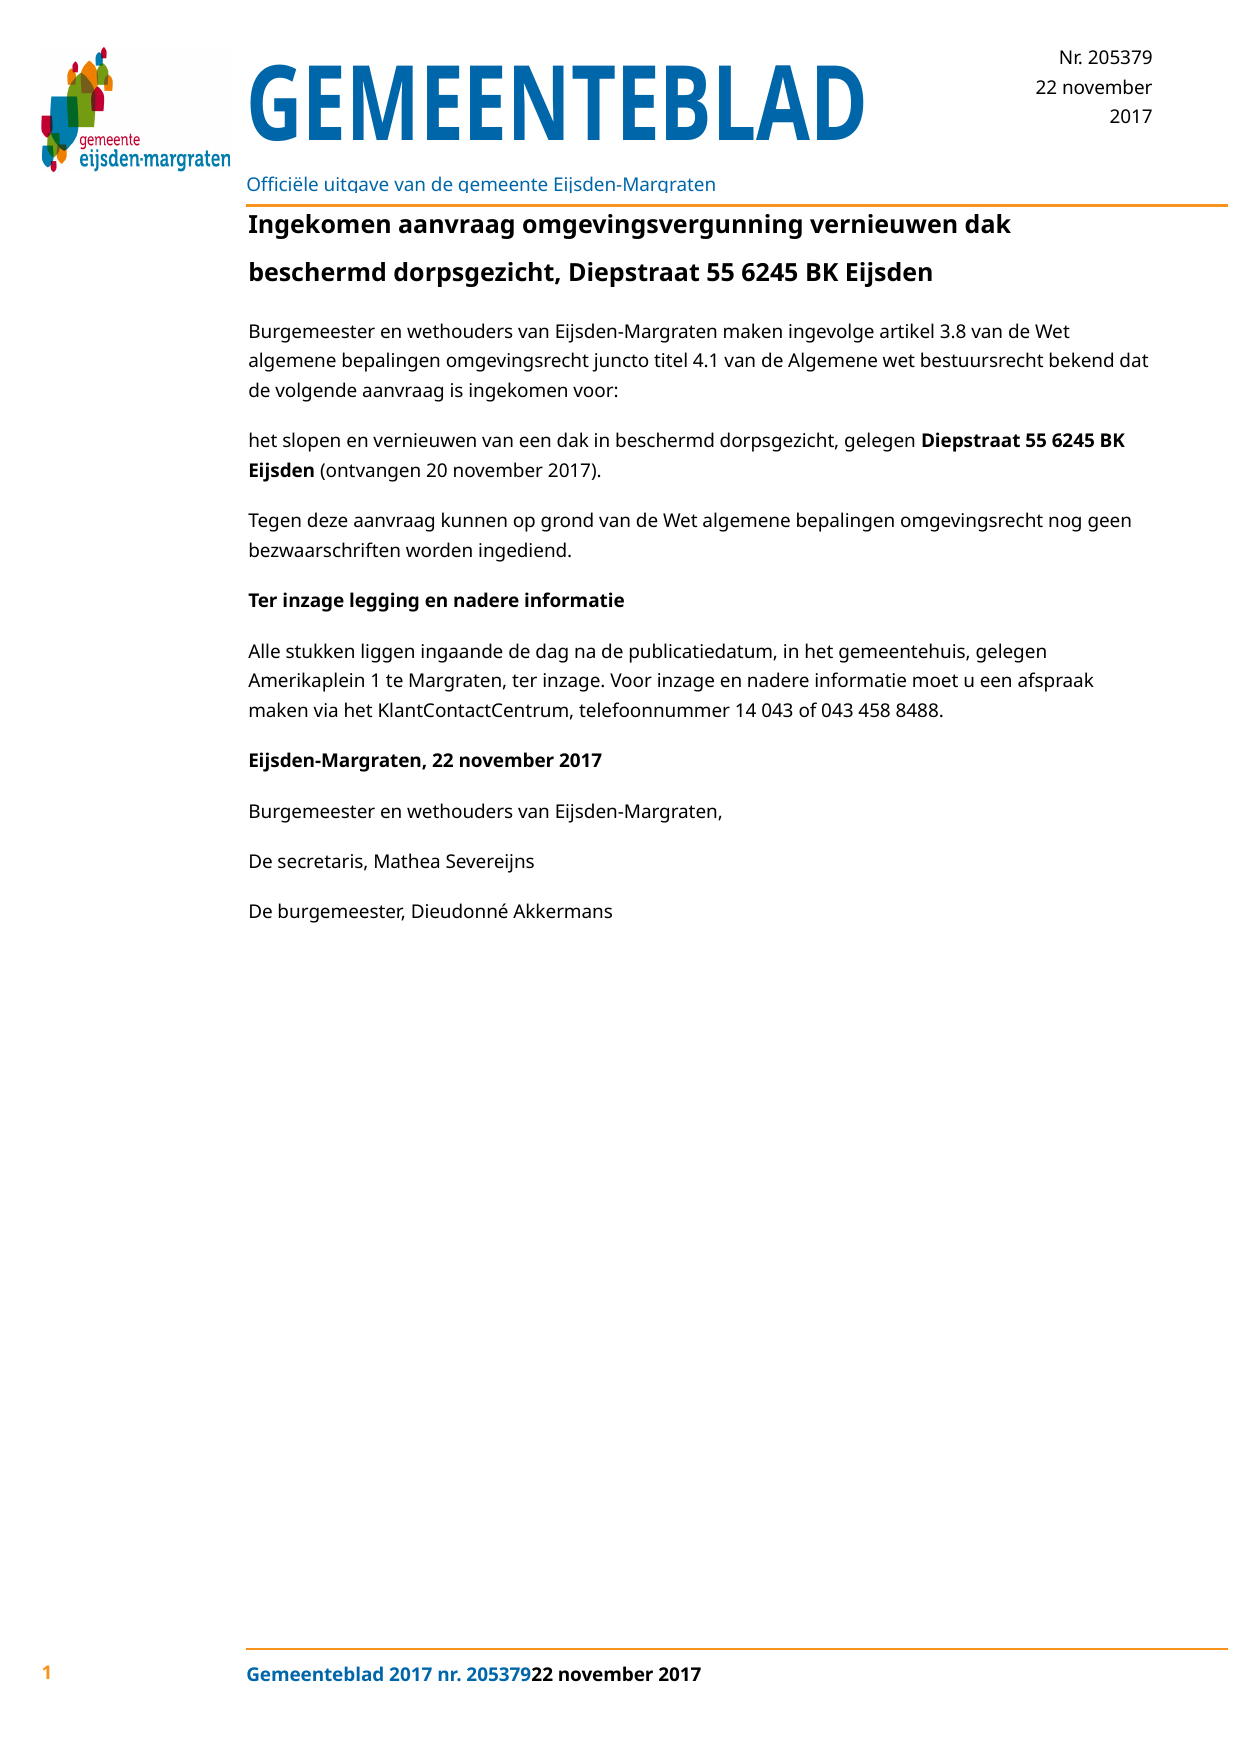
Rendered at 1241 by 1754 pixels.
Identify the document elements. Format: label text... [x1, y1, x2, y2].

text Ingekomen aanvraag omgevingsvergunning vernieuwen dak beschermd dorpsgezicht, Diepstraat 55 6245 BK Eijsden [248, 207, 1152, 288]
picture [41, 47, 231, 172]
text het slopen en vernieuwen van een dak in beschermd dorpsgezicht, gelegen Diepstraat 55 6245 BK Eijsden (ontvangen 20 november 2017). [248, 427, 1152, 483]
text De burgemeester, Dieudonné Akkermans [248, 899, 1152, 924]
text De secretaris, Mathea Severeijns [248, 848, 1152, 874]
text Eijsden-Margraten, 22 november 2017 [248, 747, 1152, 773]
text Burgemeester en wethouders van Eijsden-Margraten maken ingevolge artikel 3.8 van de Wet algemene bepalingen omgevingsrecht juncto titel 4.1 van de Algemene wet bestuursrecht bekend dat de volgende aanvraag is ingekomen voor: [248, 318, 1152, 403]
text Alle stukken liggen ingaande de dag na de publicatiedatum, in het gemeentehuis, gelegen Amerikaplein 1 te Margraten, ter inzage. Voor inzage en nadere informatie moet u een afspraak maken via het KlantContactCentrum, telefoonnummer 14 043 of 043 458 8488. [248, 638, 1152, 723]
text Tegen deze aanvraag kunnen op grond van de Wet algemene bepalingen omgevingsrecht nog geen bezwaarschriften worden ingediend. [248, 507, 1152, 563]
text Burgemeester en wethouders van Eijsden-Margraten, [248, 798, 1152, 824]
text Ter inzage legging en nadere informatie [248, 587, 1152, 613]
